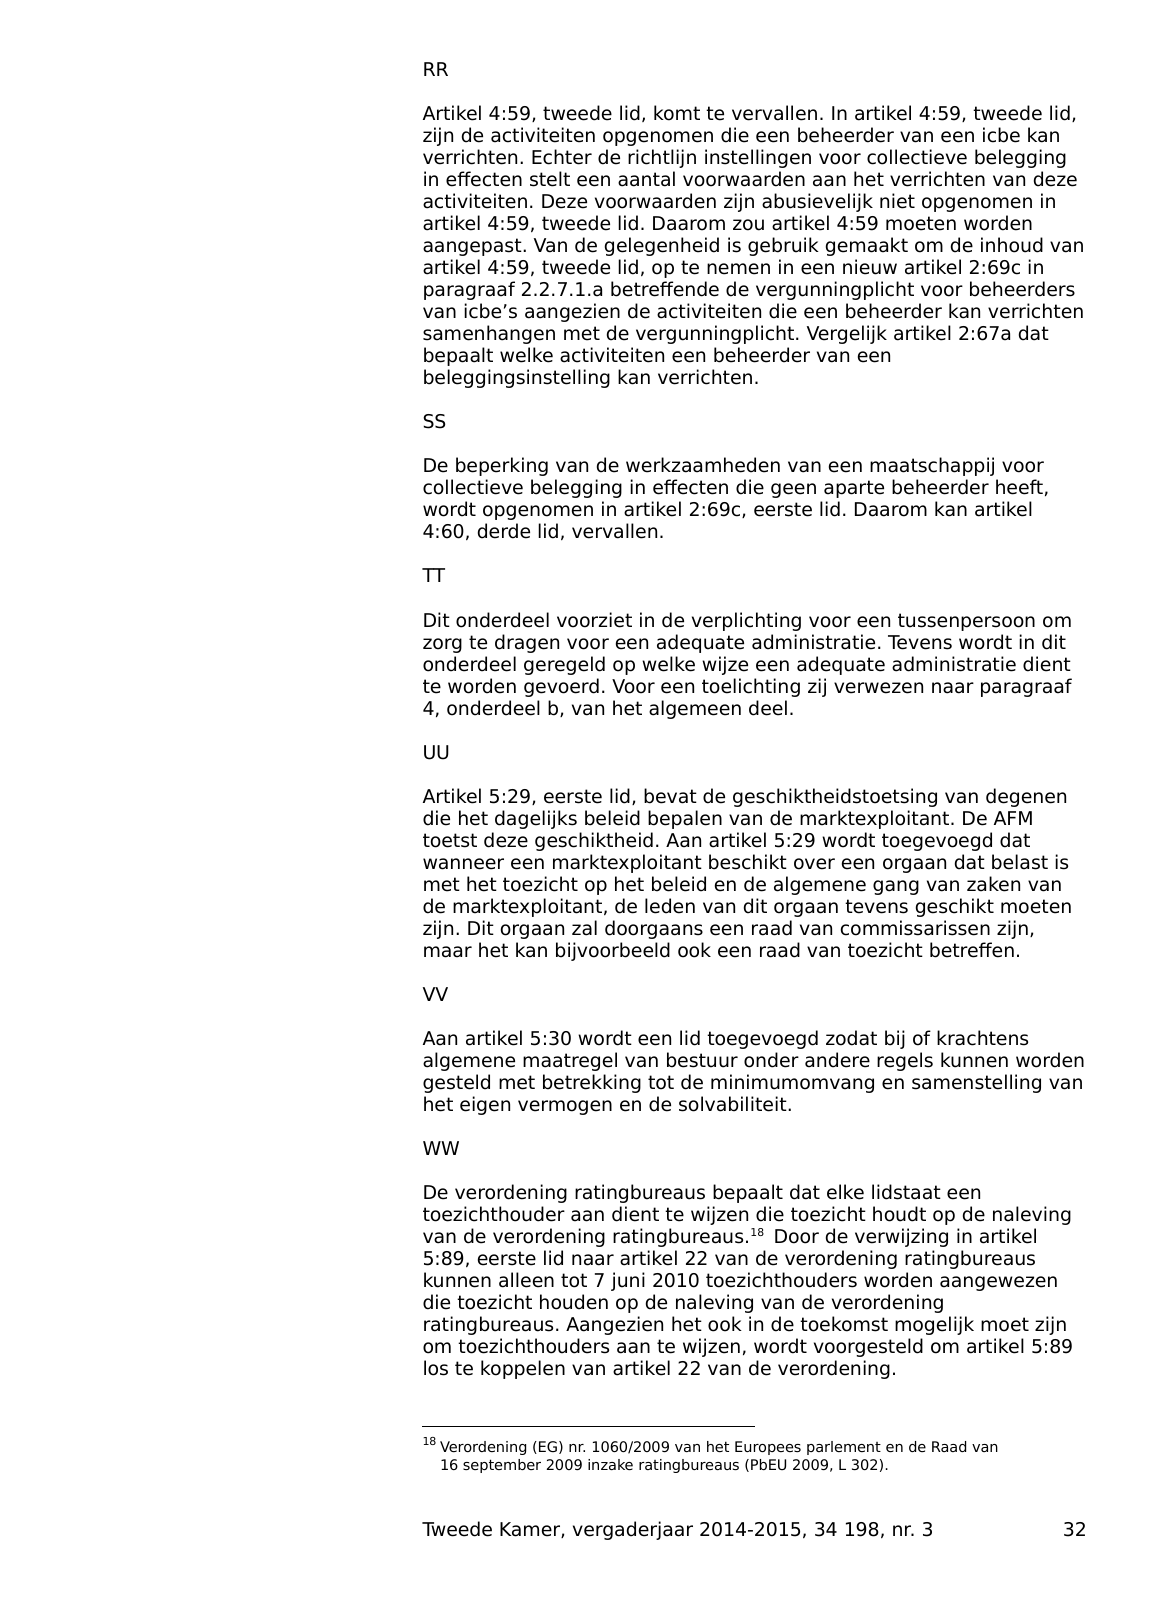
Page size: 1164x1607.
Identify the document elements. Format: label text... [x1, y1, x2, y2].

text Artikel 4:59, tweede lid, komt te vervallen. In artikel 4:59, tweede lid, zijn de activiteiten opgenomen die een beheerder van een icbe kan verrichten. Echter de richtlijn instellingen voor collectieve belegging in effecten stelt een aantal voorwaarden aan het verrichten van deze activiteiten. Deze voorwaarden zijn abusievelijk niet opgenomen in artikel 4:59, tweede lid. Daarom zou artikel 4:59 moeten worden aangepast. Van de gelegenheid is gebruik gemaakt om de inhoud van artikel 4:59, tweede lid, op te nemen in een nieuw artikel 2:69c in paragraaf 2.2.7.1.a betreffende de vergunningplicht voor beheerders van icbe’s aangezien de activiteiten die een beheerder kan verrichten samenhangen met de vergunningplicht. Vergelijk artikel 2:67a dat bepaalt welke activiteiten een beheerder van een beleggingsinstelling kan verrichten. [422, 103, 1087, 389]
text Dit onderdeel voorziet in de verplichting voor een tussenpersoon om zorg te dragen voor een adequate administratie. Tevens wordt in dit onderdeel geregeld op welke wijze een adequate administratie dient te worden gevoerd. Voor een toelichting zij verwezen naar paragraaf 4, onderdeel b, van het algemeen deel. [422, 609, 1087, 719]
subtitle WW [422, 1138, 1087, 1160]
text Verordening (EG) nr. 1060/2009 van het Europees parlement en de Raad van 16 september 2009 inzake ratingbureaus (PbEU 2009, L 302). [422, 1435, 1087, 1474]
subtitle TT [422, 565, 1087, 587]
text Aan artikel 5:30 wordt een lid toegevoegd zodat bij of krachtens algemene maatregel van bestuur onder andere regels kunnen worden gesteld met betrekking tot de minimumomvang en samenstelling van het eigen vermogen en de solvabiliteit. [422, 1028, 1087, 1116]
text De beperking van de werkzaamheden van een maatschappij voor collectieve belegging in effecten die geen aparte beheerder heeft, wordt opgenomen in artikel 2:69c, eerste lid. Daarom kan artikel 4:60, derde lid, vervallen. [422, 455, 1087, 543]
subtitle SS [422, 411, 1087, 433]
subtitle UU [422, 742, 1087, 764]
text De verordening ratingbureaus bepaalt dat elke lidstaat een toezichthouder aan dient te wijzen die toezicht houdt op de naleving van de verordening ratingbureaus. Door de verwijzing in artikel 5:89, eerste lid naar artikel 22 van de verordening ratingbureaus kunnen alleen tot 7 juni 2010 toezichthouders worden aangewezen die toezicht houden op de naleving van de verordening ratingbureaus. Aangezien het ook in de toekomst mogelijk moet zijn om toezichthouders aan te wijzen, wordt voorgesteld om artikel 5:89 los te koppelen van artikel 22 van de verordening. [422, 1182, 1087, 1380]
subtitle RR [422, 59, 1087, 81]
subtitle VV [422, 984, 1087, 1006]
text Artikel 5:29, eerste lid, bevat de geschiktheidstoetsing van degenen die het dagelijks beleid bepalen van de marktexploitant. De AFM toetst deze geschiktheid. Aan artikel 5:29 wordt toegevoegd dat wanneer een marktexploitant beschikt over een orgaan dat belast is met het toezicht op het beleid en de algemene gang van zaken van de marktexploitant, de leden van dit orgaan tevens geschikt moeten zijn. Dit orgaan zal doorgaans een raad van commissarissen zijn, maar het kan bijvoorbeeld ook een raad van toezicht betreffen. [422, 786, 1087, 962]
